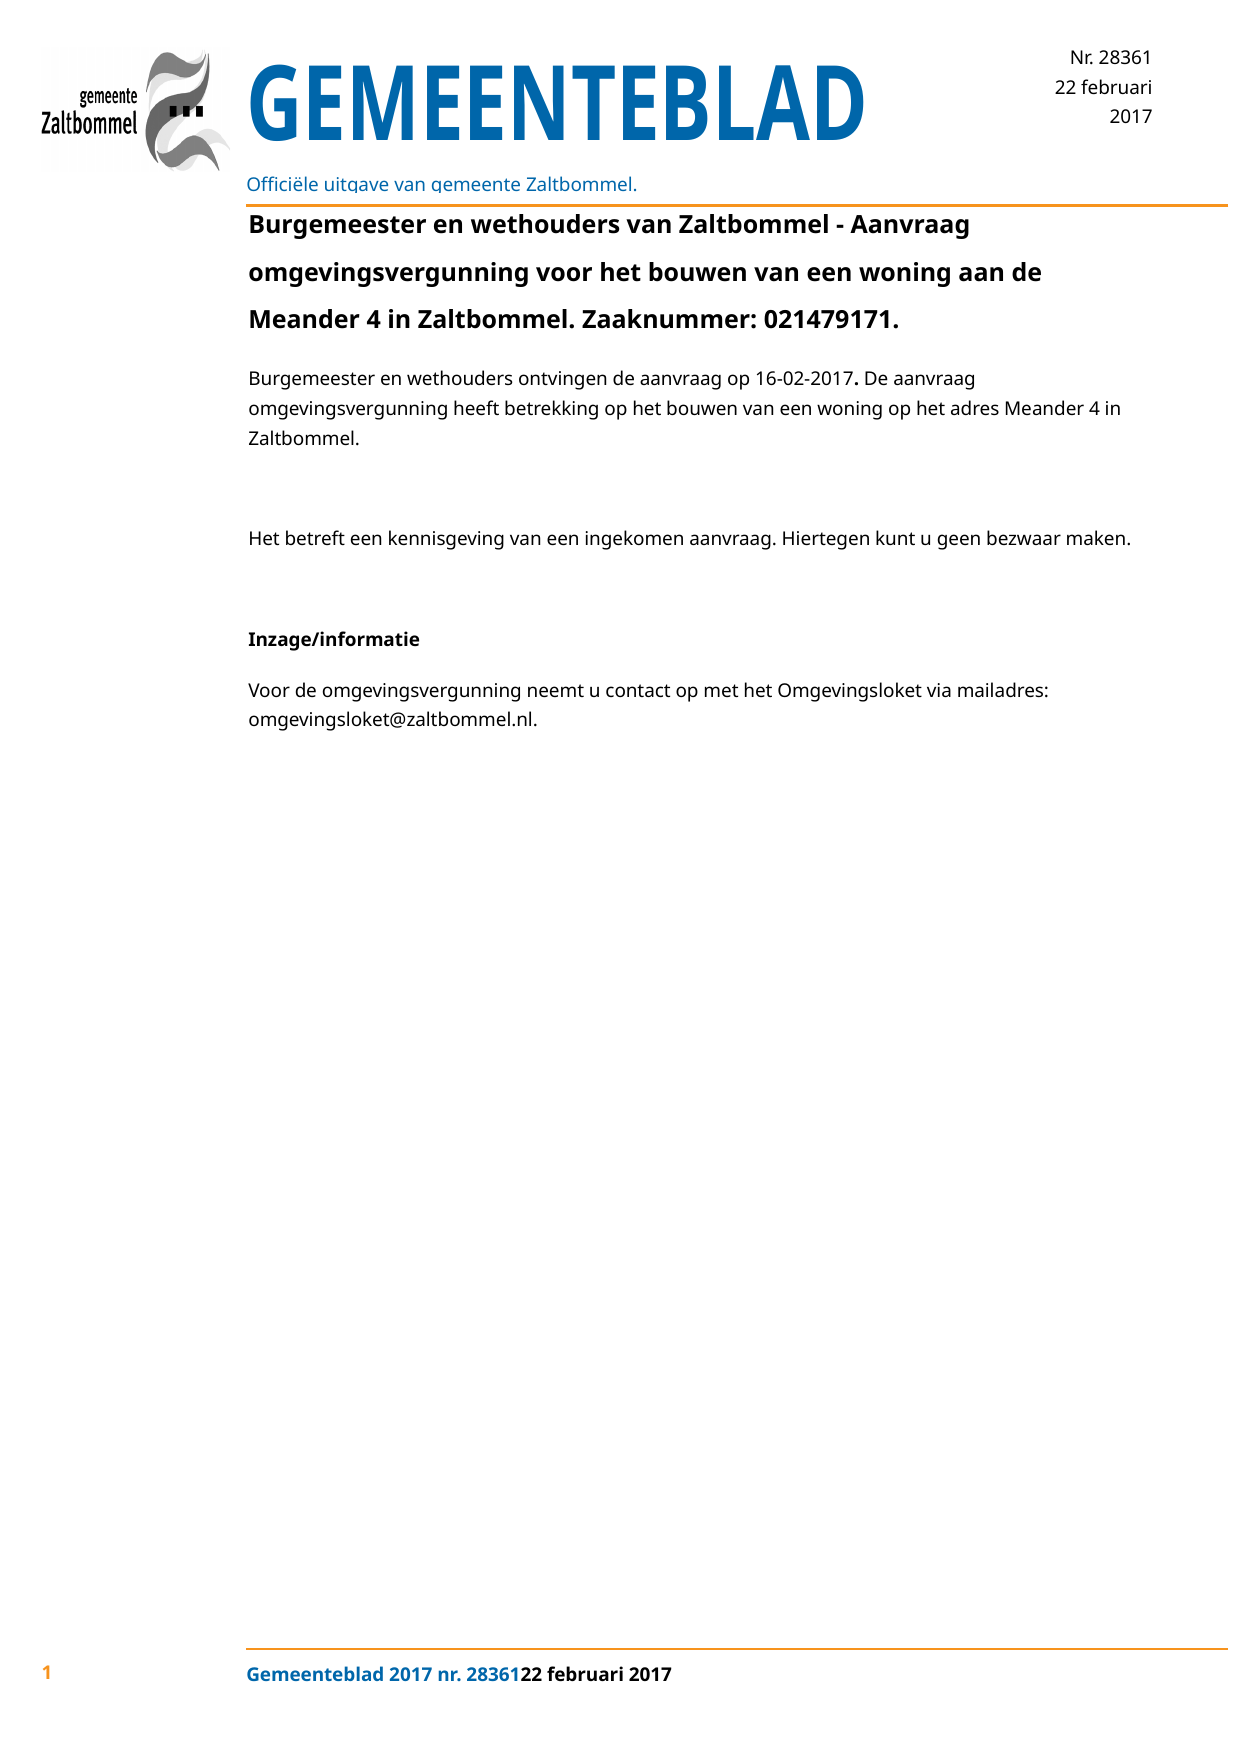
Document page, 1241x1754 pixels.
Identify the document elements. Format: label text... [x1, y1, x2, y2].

text Voor de omgevingsvergunning neemt u contact op met het Omgevingsloket via mailadres: omgevingsloket@zaltbommel.nl. [248, 677, 1152, 732]
text Burgemeester en wethouders van Zaltbommel - Aanvraag omgevingsvergunning voor het bouwen van een woning aan de Meander 4 in Zaltbommel. Zaaknummer: 021479171. [248, 207, 1152, 336]
text Burgemeester en wethouders ontvingen de aanvraag op 16-02-2017. De aanvraag omgevingsvergunning heeft betrekking op het bouwen van een woning op het adres Meander 4 in Zaltbommel. [248, 366, 1152, 450]
text Inzage/informatie [248, 626, 1152, 652]
picture [41, 47, 231, 172]
text Het betreft een kennisgeving van een ingekomen aanvraag. Hiertegen kunt u geen bezwaar maken. [248, 526, 1152, 551]
